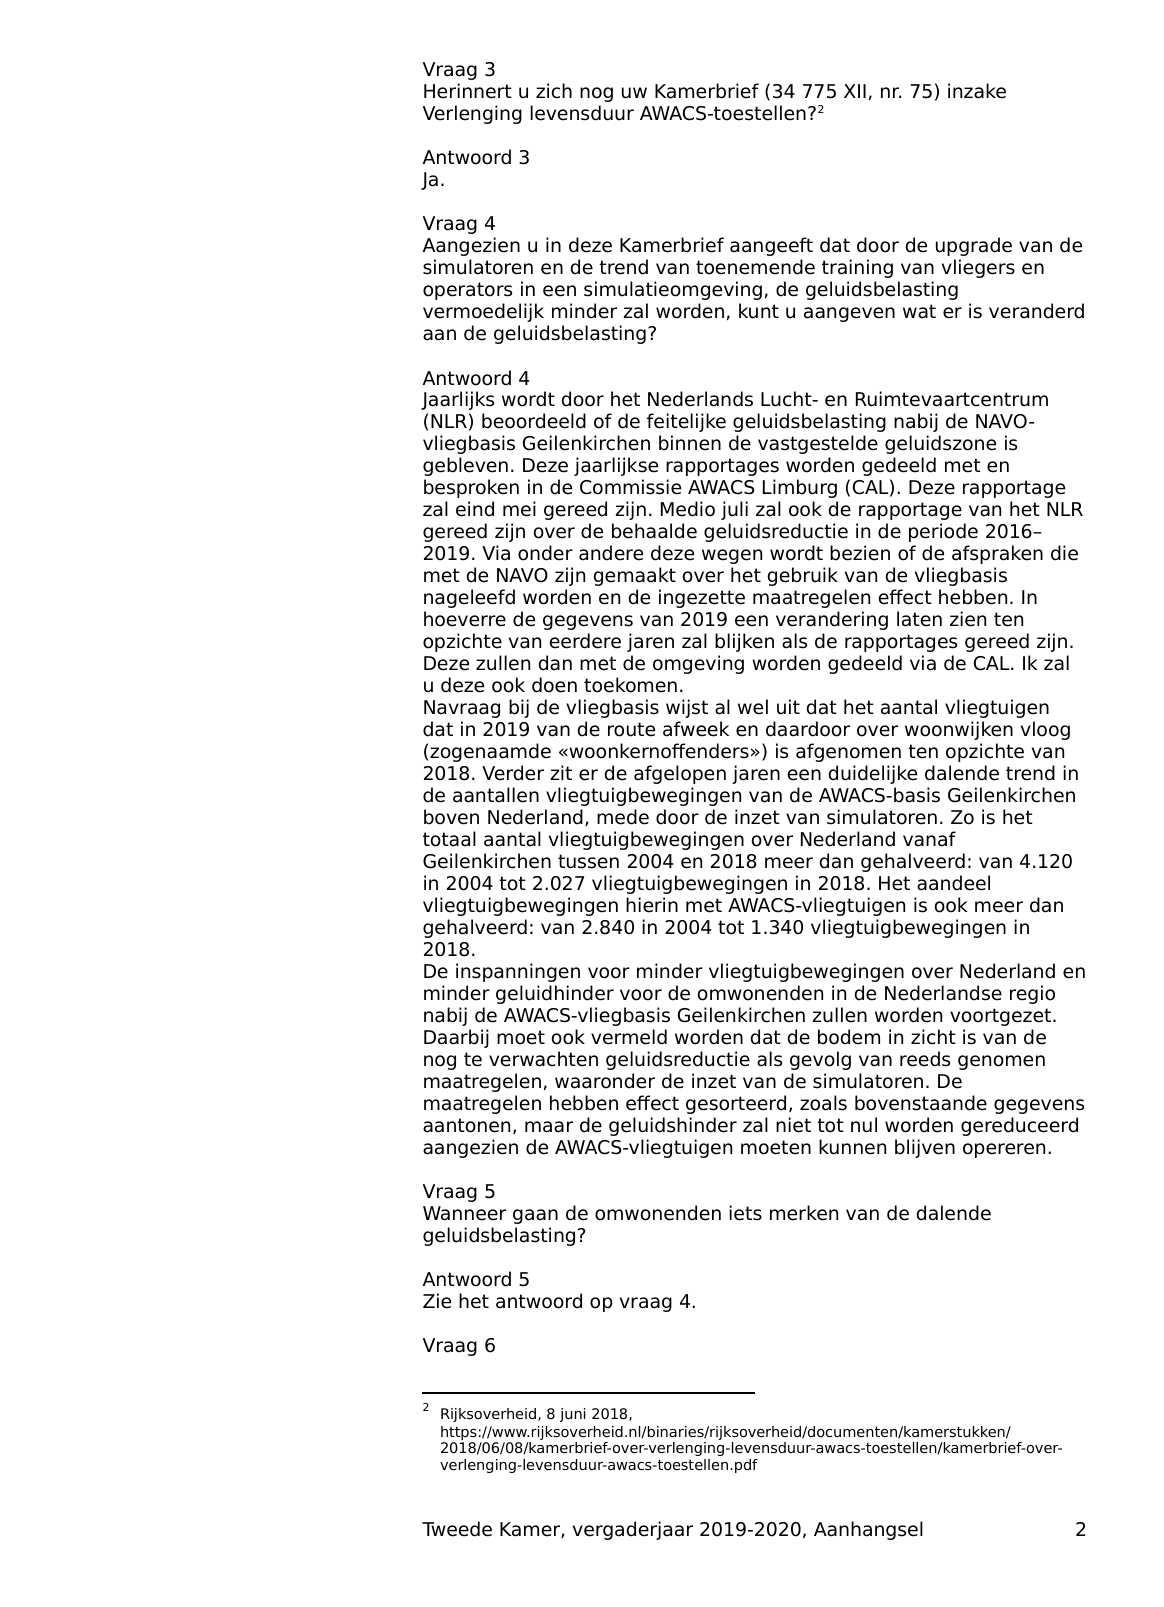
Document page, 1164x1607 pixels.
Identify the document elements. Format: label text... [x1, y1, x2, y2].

text Antwoord 3 [422, 147, 1087, 169]
text Vraag 3 [422, 59, 1087, 81]
text Vraag 4 [422, 213, 1087, 235]
text Navraag bij de vliegbasis wijst al wel uit dat het aantal vliegtuigen dat in 2019 van de route afweek en daardoor over woonwijken vloog (zogenaamde «woonkernoffenders») is afgenomen ten opzichte van 2018. Verder zit er de afgelopen jaren een duidelijke dalende trend in de aantallen vliegtuigbewegingen van de AWACS-basis Geilenkirchen boven Nederland, mede door de inzet van simulatoren. Zo is het totaal aantal vliegtuigbewegingen over Nederland vanaf Geilenkirchen tussen 2004 en 2018 meer dan gehalveerd: van 4.120 in 2004 tot 2.027 vliegtuigbewegingen in 2018. Het aandeel vliegtuigbewegingen hierin met AWACS-vliegtuigen is ook meer dan gehalveerd: van 2.840 in 2004 tot 1.340 vliegtuigbewegingen in 2018. [422, 697, 1087, 961]
text Herinnert u zich nog uw Kamerbrief (34 775 XII, nr. 75) inzake Verlenging levensduur AWACS-toestellen? [422, 81, 1087, 125]
text Zie het antwoord op vraag 4. [422, 1291, 1087, 1313]
text Wanneer gaan de omwonenden iets merken van de dalende geluidsbelasting? [422, 1203, 1087, 1247]
text Ja. [422, 169, 1087, 191]
text Jaarlijks wordt door het Nederlands Lucht- en Ruimtevaartcentrum (NLR) beoordeeld of de feitelijke geluidsbelasting nabij de NAVO-vliegbasis Geilenkirchen binnen de vastgestelde geluidszone is gebleven. Deze jaarlijkse rapportages worden gedeeld met en besproken in de Commissie AWACS Limburg (CAL). Deze rapportage zal eind mei gereed zijn. Medio juli zal ook de rapportage van het NLR gereed zijn over de behaalde geluidsreductie in de periode 2016–2019. Via onder andere deze wegen wordt bezien of de afspraken die met de NAVO zijn gemaakt over het gebruik van de vliegbasis nageleefd worden en de ingezette maatregelen effect hebben. In hoeverre de gegevens van 2019 een verandering laten zien ten opzichte van eerdere jaren zal blijken als de rapportages gereed zijn. Deze zullen dan met de omgeving worden gedeeld via de CAL. Ik zal u deze ook doen toekomen. [422, 389, 1087, 697]
text Vraag 6 [422, 1335, 1087, 1357]
text Aangezien u in deze Kamerbrief aangeeft dat door de upgrade van de simulatoren en de trend van toenemende training van vliegers en operators in een simulatieomgeving, de geluidsbelasting vermoedelijk minder zal worden, kunt u aangeven wat er is veranderd aan de geluidsbelasting? [422, 235, 1087, 345]
text De inspanningen voor minder vliegtuigbewegingen over Nederland en minder geluidhinder voor de omwonenden in de Nederlandse regio nabij de AWACS-vliegbasis Geilenkirchen zullen worden voortgezet. Daarbij moet ook vermeld worden dat de bodem in zicht is van de nog te verwachten geluidsreductie als gevolg van reeds genomen maatregelen, waaronder de inzet van de simulatoren. De maatregelen hebben effect gesorteerd, zoals bovenstaande gegevens aantonen, maar de geluidshinder zal niet tot nul worden gereduceerd aangezien de AWACS-vliegtuigen moeten kunnen blijven opereren. [422, 961, 1087, 1159]
text Rijksoverheid, 8 juni 2018, https://www.rijksoverheid.nl/binaries/rijksoverheid/documenten/kamerstukken/2018/06/08/kamerbrief-over-verlenging-levensduur-awacs-toestellen/kamerbrief-over-verlenging-levensduur-awacs-toestellen.pdf [422, 1402, 1087, 1474]
text Antwoord 5 [422, 1269, 1087, 1291]
text Vraag 5 [422, 1181, 1087, 1203]
text Antwoord 4 [422, 367, 1087, 389]
